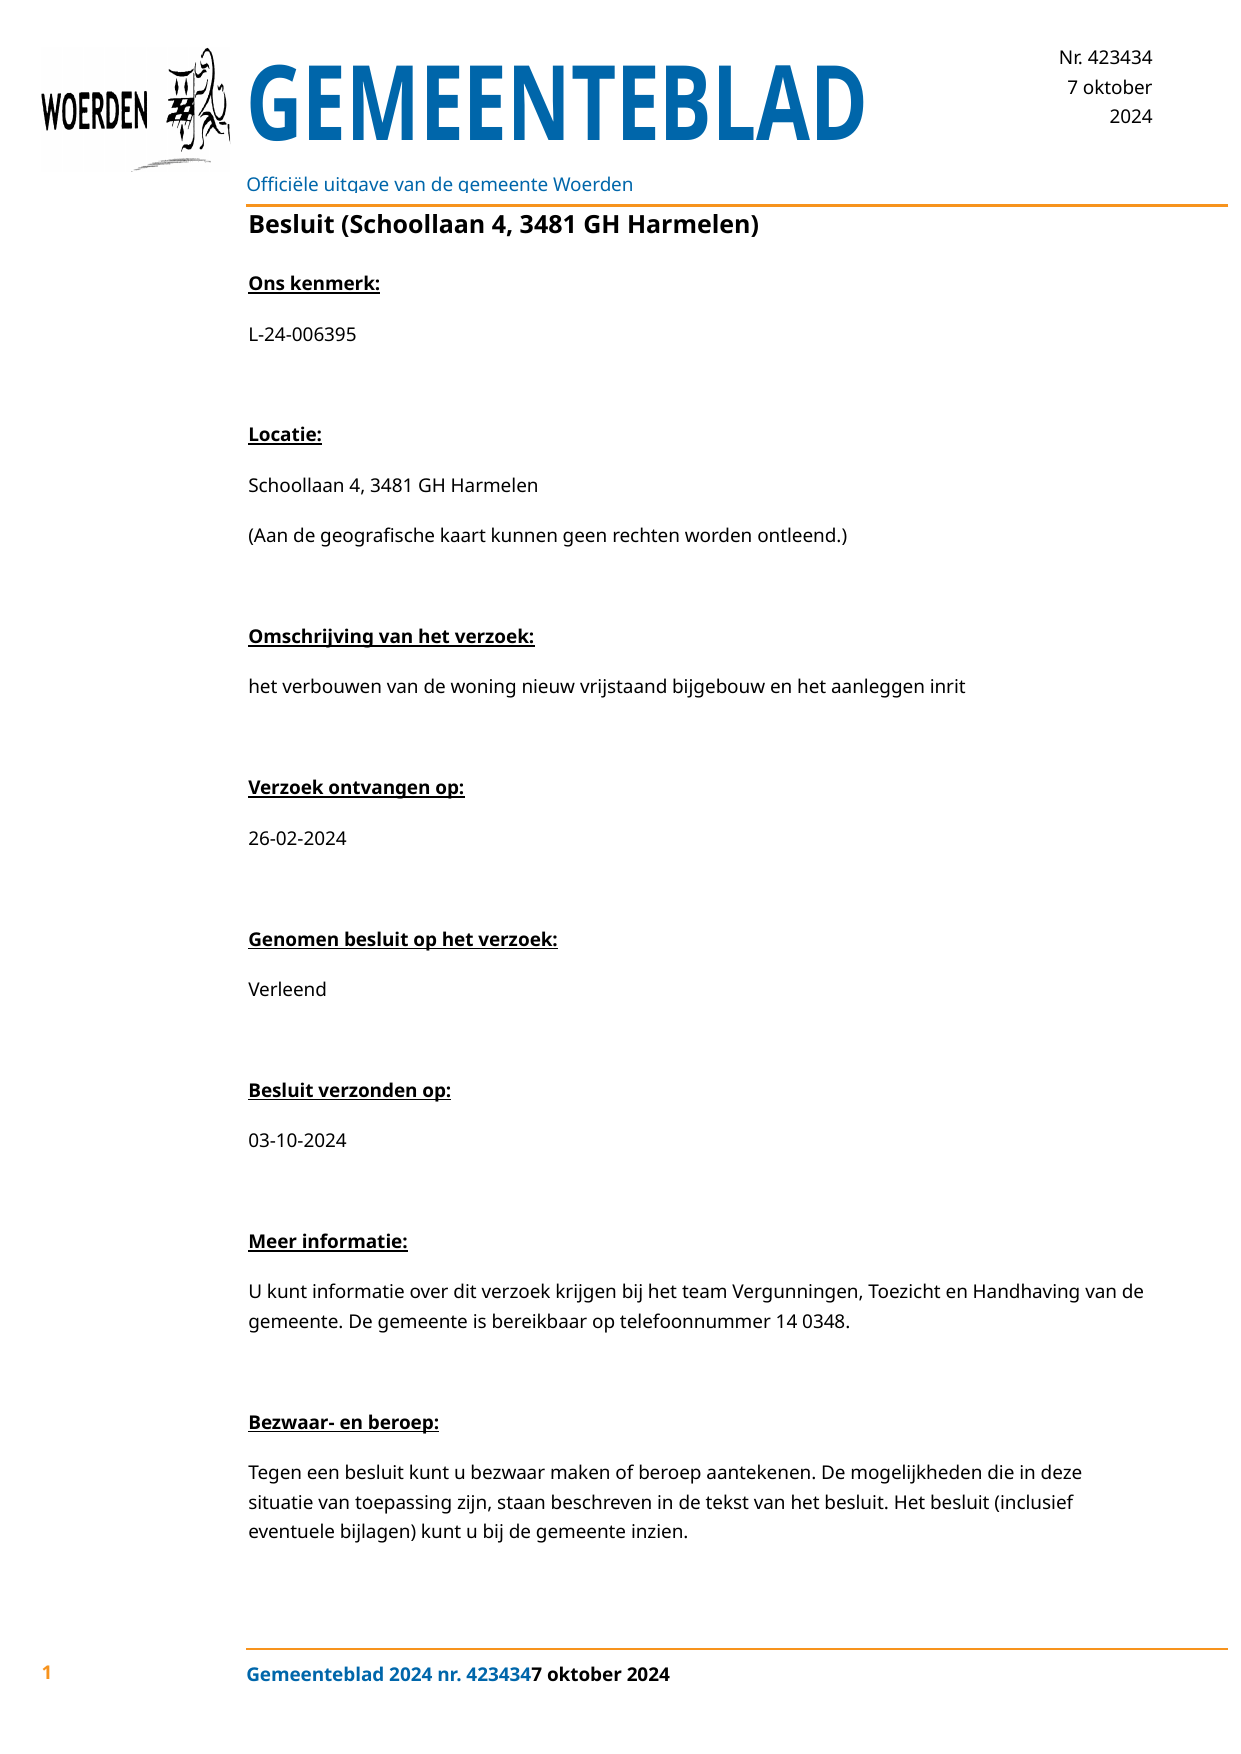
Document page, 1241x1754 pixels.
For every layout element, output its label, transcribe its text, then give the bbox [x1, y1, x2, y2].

text Besluit verzonden op: [248, 1077, 1152, 1103]
text Omschrijving van het verzoek: [248, 623, 1152, 649]
text Bezwaar- en beroep: [248, 1409, 1152, 1435]
text Verzoek ontvangen op: [248, 774, 1152, 800]
text Ons kenmerk: [248, 270, 1152, 296]
text U kunt informatie over dit verzoek krijgen bij het team Vergunningen, Toezicht en Handhaving van de gemeente. De gemeente is bereikbaar op telefoonnummer 14 0348. [248, 1279, 1152, 1334]
text Verleend [248, 976, 1152, 1002]
text 26-02-2024 [248, 825, 1152, 851]
picture [41, 47, 231, 172]
text Locatie: [248, 422, 1152, 447]
text L-24-006395 [248, 321, 1152, 346]
text Besluit (Schoollaan 4, 3481 GH Harmelen) [248, 207, 1152, 241]
text 03-10-2024 [248, 1127, 1152, 1153]
text Tegen een besluit kunt u bezwaar maken of beroep aantekenen. De mogelijkheden die in deze situatie van toepassing zijn, staan beschreven in de tekst van het besluit. Het besluit (inclusief eventuele bijlagen) kunt u bij de gemeente inzien. [248, 1459, 1152, 1544]
text Schoollaan 4, 3481 GH Harmelen [248, 472, 1152, 498]
text het verbouwen van de woning nieuw vrijstaand bijgebouw en het aanleggen inrit [248, 674, 1152, 699]
text Genomen besluit op het verzoek: [248, 926, 1152, 951]
text Meer informatie: [248, 1228, 1152, 1254]
text (Aan de geografische kaart kunnen geen rechten worden ontleend.) [248, 522, 1152, 548]
